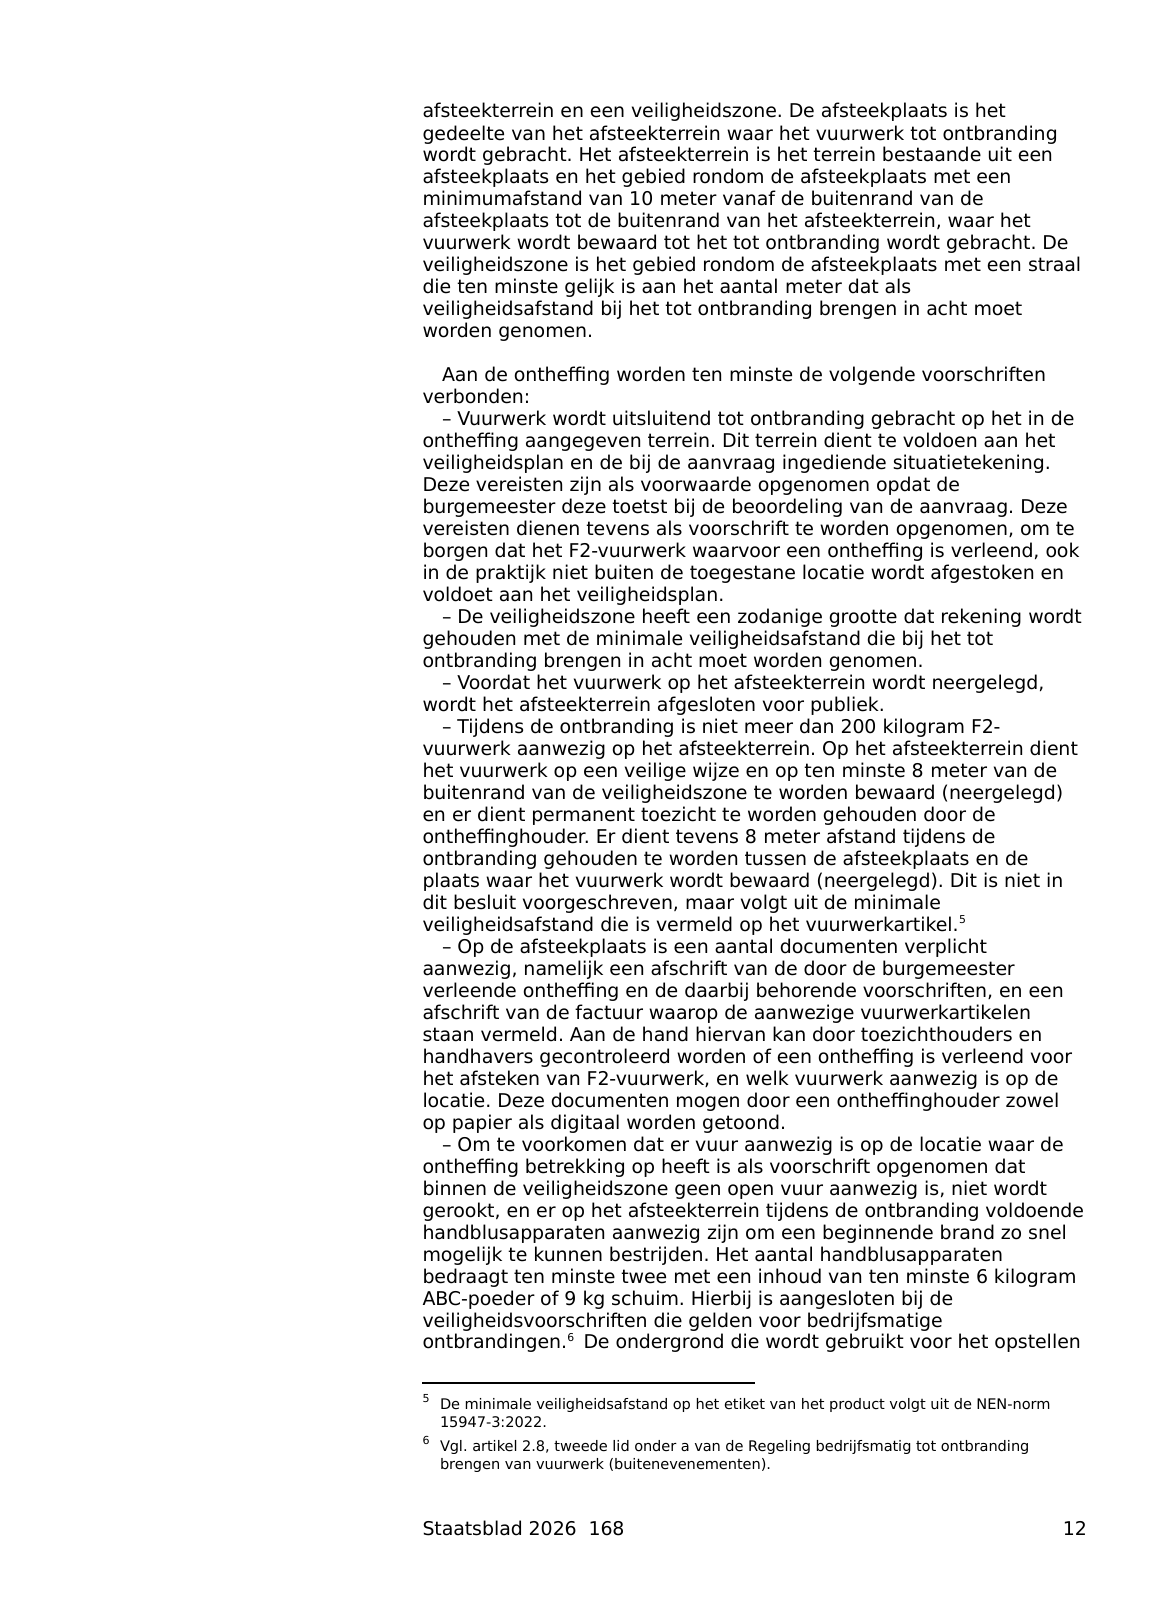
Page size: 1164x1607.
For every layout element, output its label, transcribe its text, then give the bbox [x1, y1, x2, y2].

text Aan de ontheffing worden ten minste de volgende voorschriften verbonden: [422, 364, 1087, 408]
text – De veiligheidszone heeft een zodanige grootte dat rekening wordt gehouden met de minimale veiligheidsafstand die bij het tot ontbranding brengen in acht moet worden genomen. [422, 606, 1087, 672]
text De minimale veiligheidsafstand op het etiket van het product volgt uit de NEN-norm 15947-3:2022. [422, 1392, 1087, 1431]
text afsteekterrein en een veiligheidszone. De afsteekplaats is het gedeelte van het afsteekterrein waar het vuurwerk tot ontbranding wordt gebracht. Het afsteekterrein is het terrein bestaande uit een afsteekplaats en het gebied rondom de afsteekplaats met een minimumafstand van 10 meter vanaf de buitenrand van de afsteekplaats tot de buitenrand van het afsteekterrein, waar het vuurwerk wordt bewaard tot het tot ontbranding wordt gebracht. De veiligheidszone is het gebied rondom de afsteekplaats met een straal die ten minste gelijk is aan het aantal meter dat als veiligheidsafstand bij het tot ontbranding brengen in acht moet worden genomen. [422, 100, 1087, 342]
text – Op de afsteekplaats is een aantal documenten verplicht aanwezig, namelijk een afschrift van de door de burgemeester verleende ontheffing en de daarbij behorende voorschriften, en een afschrift van de factuur waarop de aanwezige vuurwerkartikelen staan vermeld. Aan de hand hiervan kan door toezichthouders en handhavers gecontroleerd worden of een ontheffing is verleend voor het afsteken van F2-vuurwerk, en welk vuurwerk aanwezig is op de locatie. Deze documenten mogen door een ontheffinghouder zowel op papier als digitaal worden getoond. [422, 936, 1087, 1134]
text Vgl. artikel 2.8, tweede lid onder a van de Regeling bedrijfsmatig tot ontbranding brengen van vuurwerk (buitenevenementen). [422, 1434, 1087, 1473]
text – Voordat het vuurwerk op het afsteekterrein wordt neergelegd, wordt het afsteekterrein afgesloten voor publiek. [422, 672, 1087, 716]
text – Tijdens de ontbranding is niet meer dan 200 kilogram F2-vuurwerk aanwezig op het afsteekterrein. Op het afsteekterrein dient het vuurwerk op een veilige wijze en op ten minste 8 meter van de buitenrand van de veiligheidszone te worden bewaard (neergelegd) en er dient permanent toezicht te worden gehouden door de ontheffinghouder. Er dient tevens 8 meter afstand tijdens de ontbranding gehouden te worden tussen de afsteekplaats en de plaats waar het vuurwerk wordt bewaard (neergelegd). Dit is niet in dit besluit voorgeschreven, maar volgt uit de minimale veiligheidsafstand die is vermeld op het vuurwerkartikel. [422, 716, 1087, 936]
text – Om te voorkomen dat er vuur aanwezig is op de locatie waar de ontheffing betrekking op heeft is als voorschrift opgenomen dat binnen de veiligheidszone geen open vuur aanwezig is, niet wordt gerookt, en er op het afsteekterrein tijdens de ontbranding voldoende handblusapparaten aanwezig zijn om een beginnende brand zo snel mogelijk te kunnen bestrijden. Het aantal handblusapparaten bedraagt ten minste twee met een inhoud van ten minste 6 kilogram ABC-poeder of 9 kg schuim. Hierbij is aangesloten bij de veiligheidsvoorschriften die gelden voor bedrijfsmatige ontbrandingen. De ondergrond die wordt gebruikt voor het opstellen [422, 1134, 1087, 1353]
text – Vuurwerk wordt uitsluitend tot ontbranding gebracht op het in de ontheffing aangegeven terrein. Dit terrein dient te voldoen aan het veiligheidsplan en de bij de aanvraag ingediende situatietekening. Deze vereisten zijn als voorwaarde opgenomen opdat de burgemeester deze toetst bij de beoordeling van de aanvraag. Deze vereisten dienen tevens als voorschrift te worden opgenomen, om te borgen dat het F2-vuurwerk waarvoor een ontheffing is verleend, ook in de praktijk niet buiten de toegestane locatie wordt afgestoken en voldoet aan het veiligheidsplan. [422, 408, 1087, 606]
